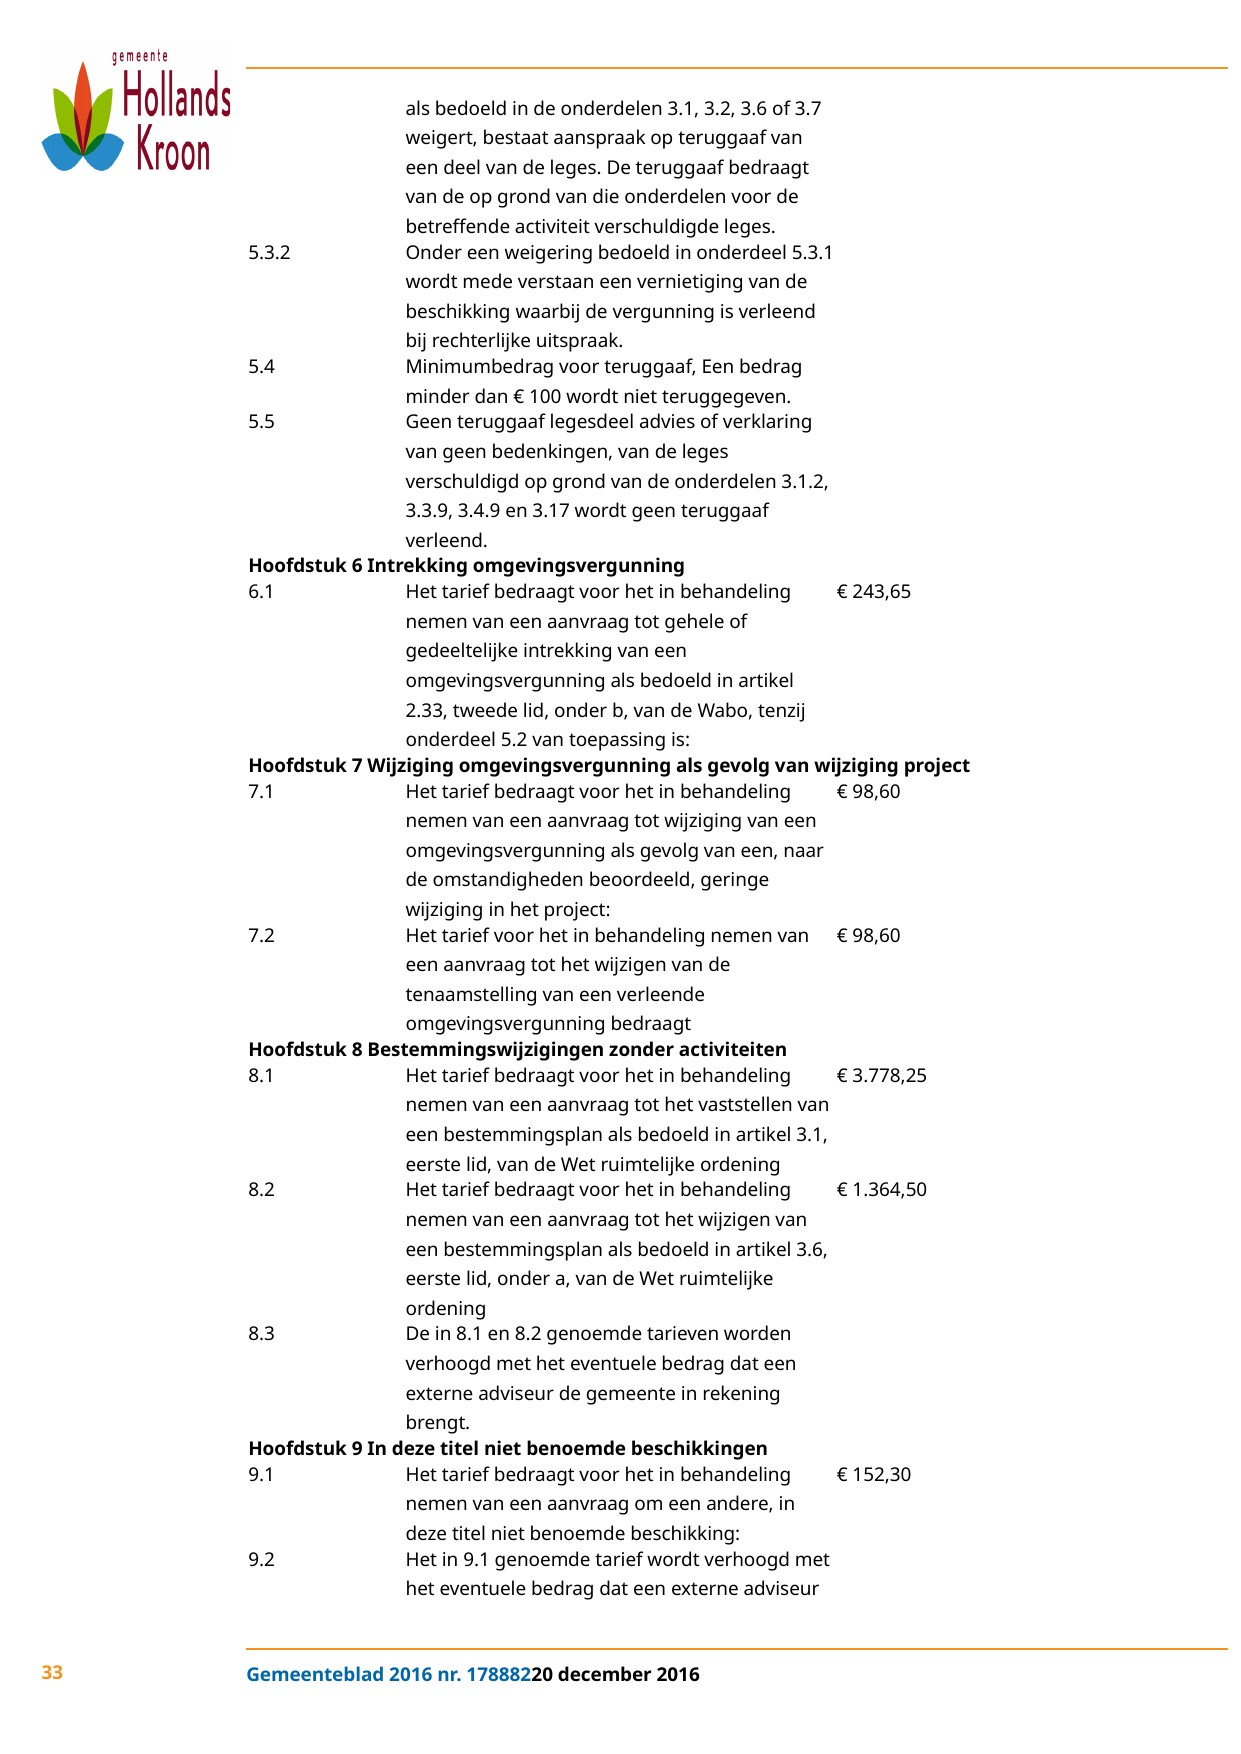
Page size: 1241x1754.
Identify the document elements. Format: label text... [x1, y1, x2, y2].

table_cell 5.3.2 [248, 239, 405, 353]
table_cell 9.1 [248, 1461, 405, 1546]
table_cell [837, 1546, 994, 1601]
table_cell [994, 1321, 1152, 1435]
table_cell 8.1 [248, 1062, 405, 1177]
table_cell 5.5 [248, 409, 405, 553]
table_cell Het tarief voor het in behandeling nemen van een aanvraag tot het wijzigen van de tenaamstelling van een verleende omgevingsvergunning bedraagt [405, 922, 837, 1036]
table_cell [994, 778, 1152, 922]
table_cell 6.1 [248, 579, 405, 752]
table_cell [837, 353, 994, 409]
table_cell 9.2 [248, 1546, 405, 1601]
picture [41, 47, 231, 172]
table_cell Het tarief bedraagt voor het in behandeling nemen van een aanvraag om een andere, in deze titel niet benoemde beschikking: [405, 1461, 837, 1546]
table_cell 5.4 [248, 353, 405, 409]
table_cell [994, 579, 1152, 752]
table_cell € 98,60 [837, 922, 994, 1036]
table_cell Minimumbedrag voor teruggaaf, Een bedrag minder dan € 100 wordt niet teruggegeven. [405, 353, 837, 409]
table_cell 8.2 [248, 1177, 405, 1321]
table_cell Hoofdstuk 7 Wijziging omgevingsvergunning als gevolg van wijziging project [248, 752, 1152, 778]
table_cell [994, 95, 1152, 239]
table_cell Het tarief bedraagt voor het in behandeling nemen van een aanvraag tot wijziging van een omgevingsvergunning als gevolg van een, naar de omstandigheden beoordeeld, geringe wijziging in het project: [405, 778, 837, 922]
table_cell [994, 1546, 1152, 1601]
table_cell [994, 922, 1152, 1036]
table_cell € 98,60 [837, 778, 994, 922]
table_cell Geen teruggaaf legesdeel advies of verklaring van geen bedenkingen, van de leges verschuldigd op grond van de onderdelen 3.1.2, 3.3.9, 3.4.9 en 3.17 wordt geen teruggaaf verleend. [405, 409, 837, 553]
table_cell [994, 1461, 1152, 1546]
table_cell [837, 1321, 994, 1435]
table_cell [248, 95, 405, 239]
table_cell [994, 1177, 1152, 1321]
table_cell Het in 9.1 genoemde tarief wordt verhoogd met het eventuele bedrag dat een externe adviseur [405, 1546, 837, 1601]
table_cell Hoofdstuk 8 Bestemmingswijzigingen zonder activiteiten [248, 1036, 1152, 1062]
table_cell [994, 409, 1152, 553]
table_cell € 152,30 [837, 1461, 994, 1546]
table_cell [837, 409, 994, 553]
table_cell Onder een weigering bedoeld in onderdeel 5.3.1 wordt mede verstaan een vernietiging van de beschikking waarbij de vergunning is verleend bij rechterlijke uitspraak. [405, 239, 837, 353]
table_cell [994, 353, 1152, 409]
table_cell Het tarief bedraagt voor het in behandeling nemen van een aanvraag tot gehele of gedeeltelijke intrekking van een omgevingsvergunning als bedoeld in artikel 2.33, tweede lid, onder b, van de Wabo, tenzij onderdeel 5.2 van toepassing is: [405, 579, 837, 752]
table_cell [994, 239, 1152, 353]
table_cell Het tarief bedraagt voor het in behandeling nemen van een aanvraag tot het vaststellen van een bestemmingsplan als bedoeld in artikel 3.1, eerste lid, van de Wet ruimtelijke ordening [405, 1062, 837, 1177]
table_cell € 1.364,50 [837, 1177, 994, 1321]
table_cell [837, 95, 994, 239]
table_cell [994, 1062, 1152, 1177]
table_cell € 243,65 [837, 579, 994, 752]
table_cell als bedoeld in de onderdelen 3.1, 3.2, 3.6 of 3.7 weigert, bestaat aanspraak op teruggaaf van een deel van de leges. De teruggaaf bedraagt van de op grond van die onderdelen voor de betreffende activiteit verschuldigde leges. [405, 95, 837, 239]
table_cell Het tarief bedraagt voor het in behandeling nemen van een aanvraag tot het wijzigen van een bestemmingsplan als bedoeld in artikel 3.6, eerste lid, onder a, van de Wet ruimtelijke ordening [405, 1177, 837, 1321]
table_cell [837, 239, 994, 353]
table_cell De in 8.1 en 8.2 genoemde tarieven worden verhoogd met het eventuele bedrag dat een externe adviseur de gemeente in rekening brengt. [405, 1321, 837, 1435]
table_cell 7.1 [248, 778, 405, 922]
table_cell 7.2 [248, 922, 405, 1036]
table_cell Hoofdstuk 6 Intrekking omgevingsvergunning [248, 553, 1152, 578]
table_cell € 3.778,25 [837, 1062, 994, 1177]
table_cell 8.3 [248, 1321, 405, 1435]
table_cell Hoofdstuk 9 In deze titel niet benoemde beschikkingen [248, 1435, 1152, 1461]
